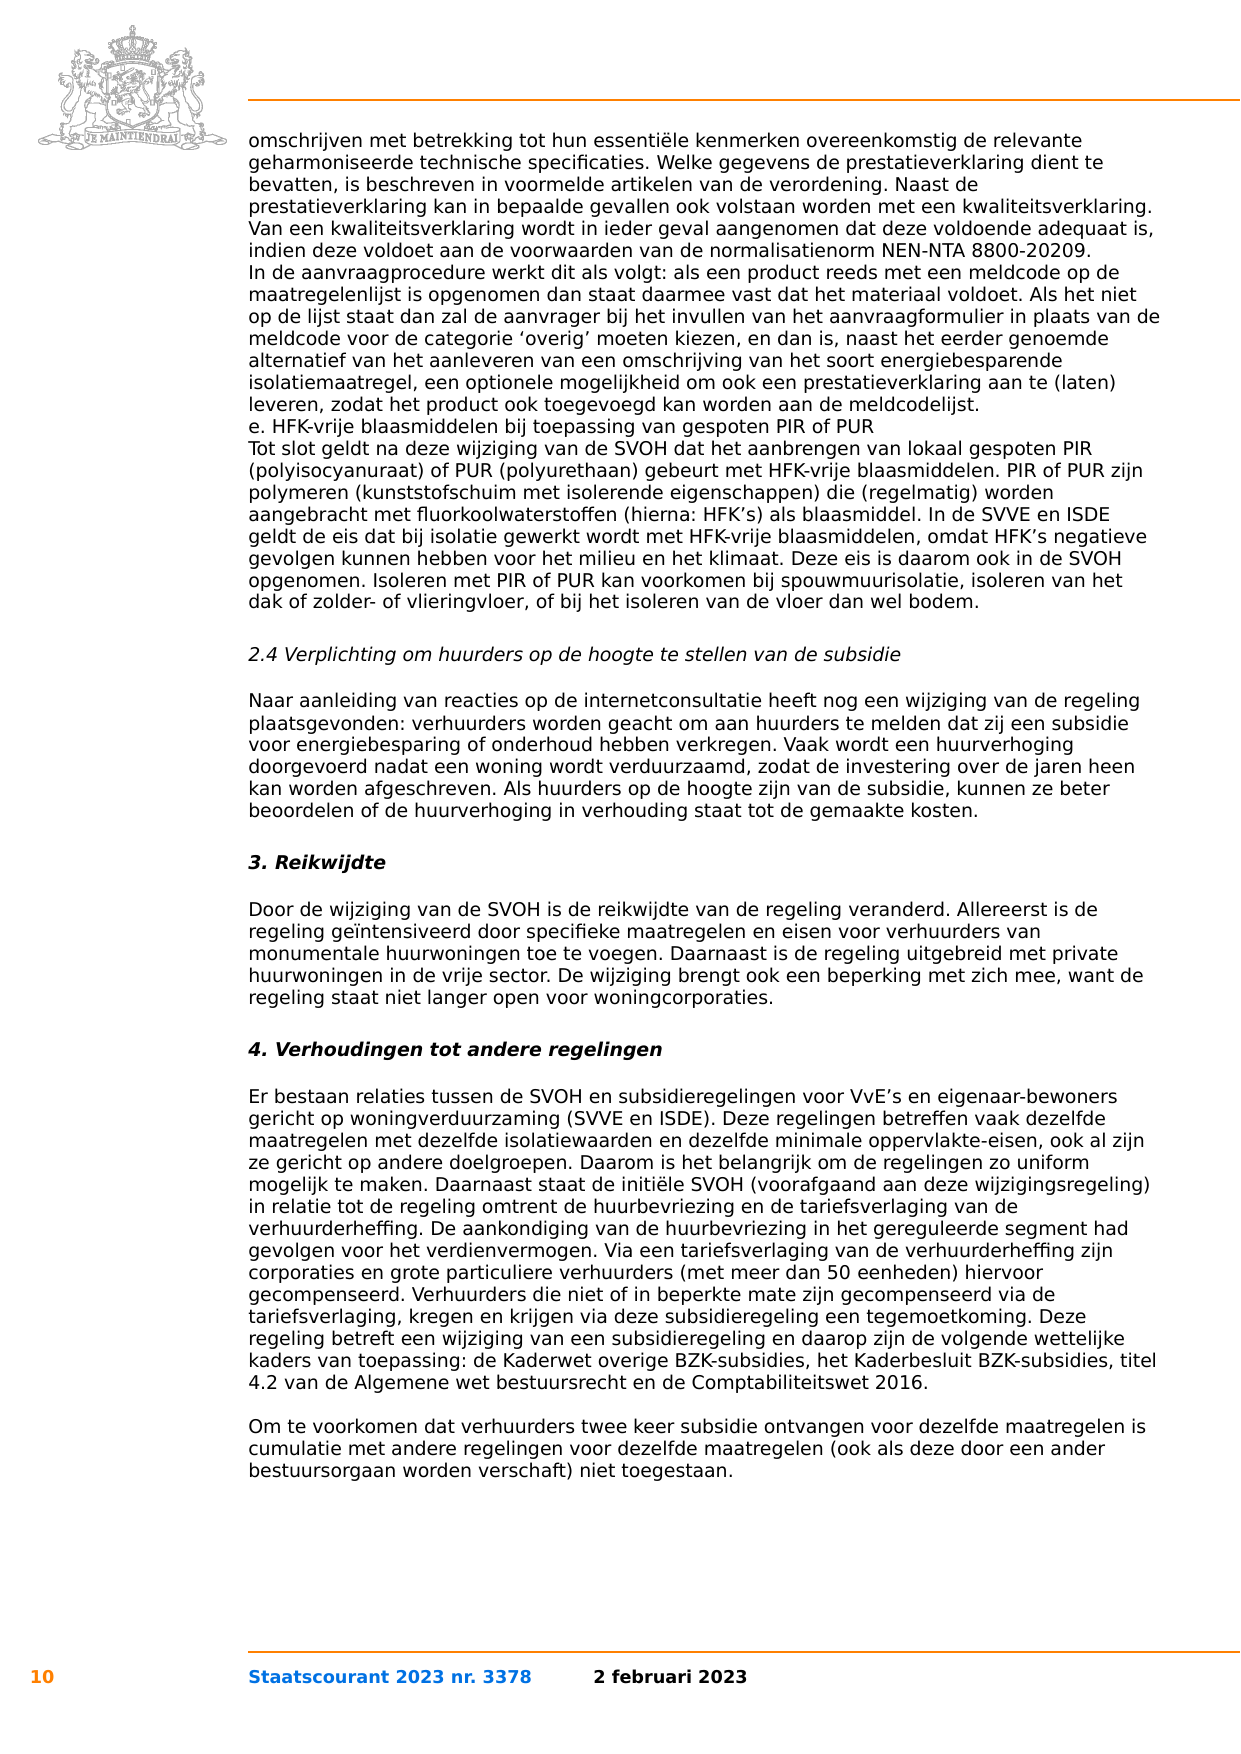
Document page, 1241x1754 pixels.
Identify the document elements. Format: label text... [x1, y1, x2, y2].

text Naar aanleiding van reacties op de internetconsultatie heeft nog een wijziging van de regeling plaatsgevonden: verhuurders worden geacht om aan huurders te melden dat zij een subsidie voor energiebesparing of onderhoud hebben verkregen. Vaak wordt een huurverhoging doorgevoerd nadat een woning wordt verduurzaamd, zodat de investering over de jaren heen kan worden afgeschreven. Als huurders op de hoogte zijn van de subsidie, kunnen ze beter beoordelen of de huurverhoging in verhouding staat tot de gemaakte kosten. [248, 690, 1163, 822]
text Om te voorkomen dat verhuurders twee keer subsidie ontvangen voor dezelfde maatregelen is cumulatie met andere regelingen voor dezelfde maatregelen (ook als deze door een ander bestuursorgaan worden verschaft) niet toegestaan. [248, 1416, 1163, 1482]
text Door de wijziging van de SVOH is de reikwijdte van de regeling veranderd. Allereerst is de regeling geïntensiveerd door specifieke maatregelen en eisen voor verhuurders van monumentale huurwoningen toe te voegen. Daarnaast is de regeling uitgebreid met private huurwoningen in de vrije sector. De wijziging brengt ook een beperking met zich mee, want de regeling staat niet langer open voor woningcorporaties. [248, 899, 1163, 1009]
text Tot slot geldt na deze wijziging van de SVOH dat het aanbrengen van lokaal gespoten PIR (polyisocyanuraat) of PUR (polyurethaan) gebeurt met HFK-vrije blaasmiddelen. PIR of PUR zijn polymeren (kunststofschuim met isolerende eigenschappen) die (regelmatig) worden aangebracht met fluorkoolwaterstoffen (hierna: HFK’s) als blaasmiddel. In de SVVE en ISDE geldt de eis dat bij isolatie gewerkt wordt met HFK-vrije blaasmiddelen, omdat HFK’s negatieve gevolgen kunnen hebben voor het milieu en het klimaat. Deze eis is daarom ook in de SVOH opgenomen. Isoleren met PIR of PUR kan voorkomen bij spouwmuurisolatie, isoleren van het dak of zolder- of vlieringvloer, of bij het isoleren van de vloer dan wel bodem. [248, 438, 1163, 613]
subtitle 3. Reikwijdte [248, 852, 1163, 874]
subtitle 4. Verhoudingen tot andere regelingen [248, 1039, 1163, 1061]
text omschrijven met betrekking tot hun essentiële kenmerken overeenkomstig de relevante geharmoniseerde technische specificaties. Welke gegevens de prestatieverklaring dient te bevatten, is beschreven in voormelde artikelen van de verordening. Naast de prestatieverklaring kan in bepaalde gevallen ook volstaan worden met een kwaliteitsverklaring. Van een kwaliteitsverklaring wordt in ieder geval aangenomen dat deze voldoende adequaat is, indien deze voldoet aan de voorwaarden van de normalisatienorm NEN-NTA 8800-20209. [248, 130, 1163, 262]
subtitle 2.4 Verplichting om huurders op de hoogte te stellen van de subsidie [248, 643, 1163, 665]
text Er bestaan relaties tussen de SVOH en subsidieregelingen voor VvE’s en eigenaar-bewoners gericht op woningverduurzaming (SVVE en ISDE). Deze regelingen betreffen vaak dezelfde maatregelen met dezelfde isolatiewaarden en dezelfde minimale oppervlakte-eisen, ook al zijn ze gericht op andere doelgroepen. Daarom is het belangrijk om de regelingen zo uniform mogelijk te maken. Daarnaast staat de initiële SVOH (voorafgaand aan deze wijzigingsregeling) in relatie tot de regeling omtrent de huurbevriezing en de tariefsverlaging van de verhuurderheffing. De aankondiging van de huurbevriezing in het gereguleerde segment had gevolgen voor het verdienvermogen. Via een tariefsverlaging van de verhuurderheffing zijn corporaties en grote particuliere verhuurders (met meer dan 50 eenheden) hiervoor gecompenseerd. Verhuurders die niet of in beperkte mate zijn gecompenseerd via de tariefsverlaging, kregen en krijgen via deze subsidieregeling een tegemoetkoming. Deze regeling betreft een wijziging van een subsidieregeling en daarop zijn de volgende wettelijke kaders van toepassing: de Kaderwet overige BZK-subsidies, het Kaderbesluit BZK-subsidies, titel 4.2 van de Algemene wet bestuursrecht en de Comptabiliteitswet 2016. [248, 1086, 1163, 1394]
text In de aanvraagprocedure werkt dit als volgt: als een product reeds met een meldcode op de maatregelenlijst is opgenomen dan staat daarmee vast dat het materiaal voldoet. Als het niet op de lijst staat dan zal de aanvrager bij het invullen van het aanvraagformulier in plaats van de meldcode voor de categorie ‘overig’ moeten kiezen, en dan is, naast het eerder genoemde alternatief van het aanleveren van een omschrijving van het soort energiebesparende isolatiemaatregel, een optionele mogelijkheid om ook een prestatieverklaring aan te (laten) leveren, zodat het product ook toegevoegd kan worden aan de meldcodelijst. [248, 262, 1163, 416]
text e. HFK-vrije blaasmiddelen bij toepassing van gespoten PIR of PUR [248, 416, 1163, 438]
picture [38, 25, 227, 150]
